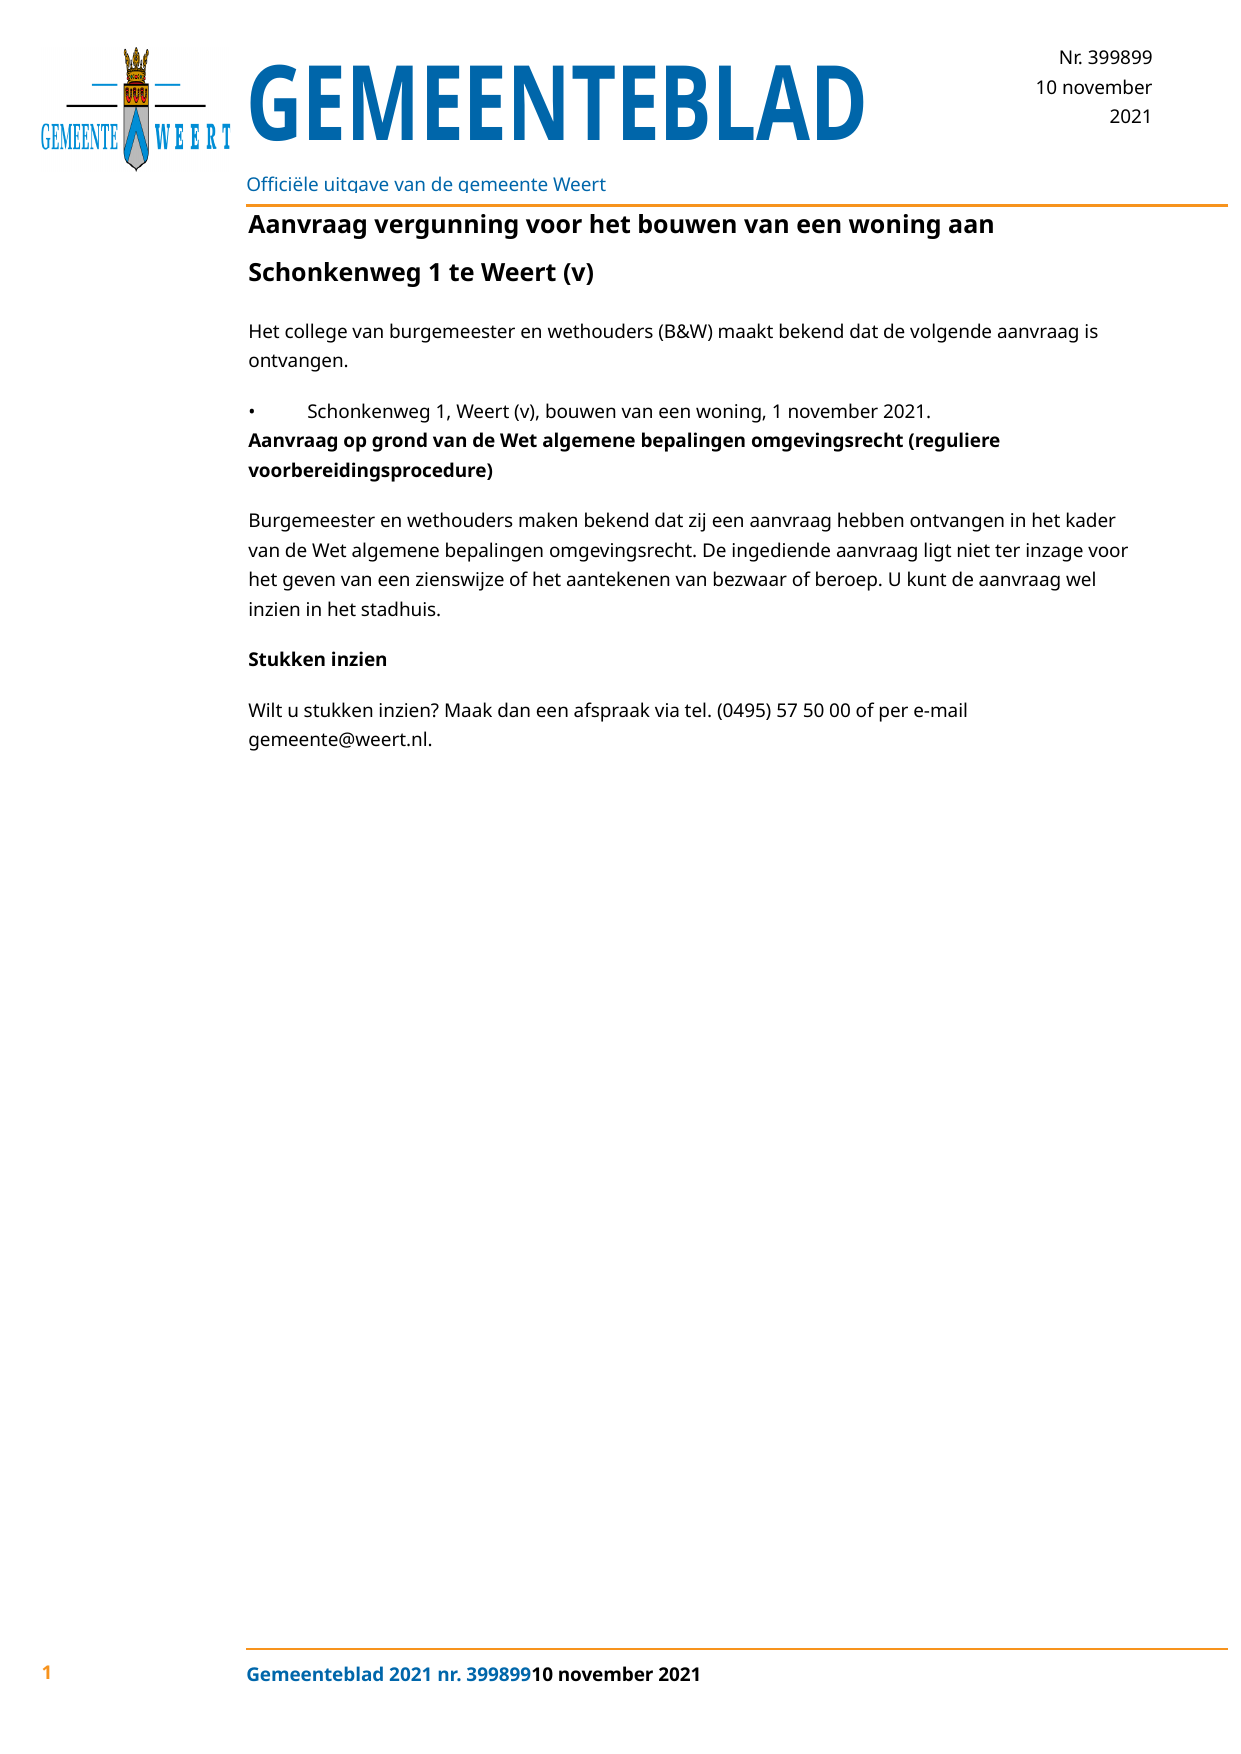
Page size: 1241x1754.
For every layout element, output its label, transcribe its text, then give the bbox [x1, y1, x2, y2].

text Burgemeester en wethouders maken bekend dat zij een aanvraag hebben ontvangen in het kader van de Wet algemene bepalingen omgevingsrecht. De ingediende aanvraag ligt niet ter inzage voor het geven van een zienswijze of het aantekenen van bezwaar of beroep. U kunt de aanvraag wel inzien in het stadhuis. [248, 507, 1152, 622]
text Het college van burgemeester en wethouders (B&W) maakt bekend dat de volgende aanvraag is ontvangen. [248, 318, 1152, 373]
text Wilt u stukken inzien? Maak dan een afspraak via tel. (0495) 57 50 00 of per e-mail gemeente@weert.nl. [248, 697, 1152, 752]
text Aanvraag vergunning voor het bouwen van een woning aan Schonkenweg 1 te Weert (v) [248, 207, 1152, 288]
text Stukken inzien [248, 647, 1152, 672]
text Aanvraag op grond van de Wet algemene bepalingen omgevingsrecht (reguliere voorbereidingsprocedure) [248, 427, 1152, 483]
picture [41, 47, 231, 172]
list Schonkenweg 1, Weert (v), bouwen van een woning, 1 november 2021. [248, 398, 1152, 424]
